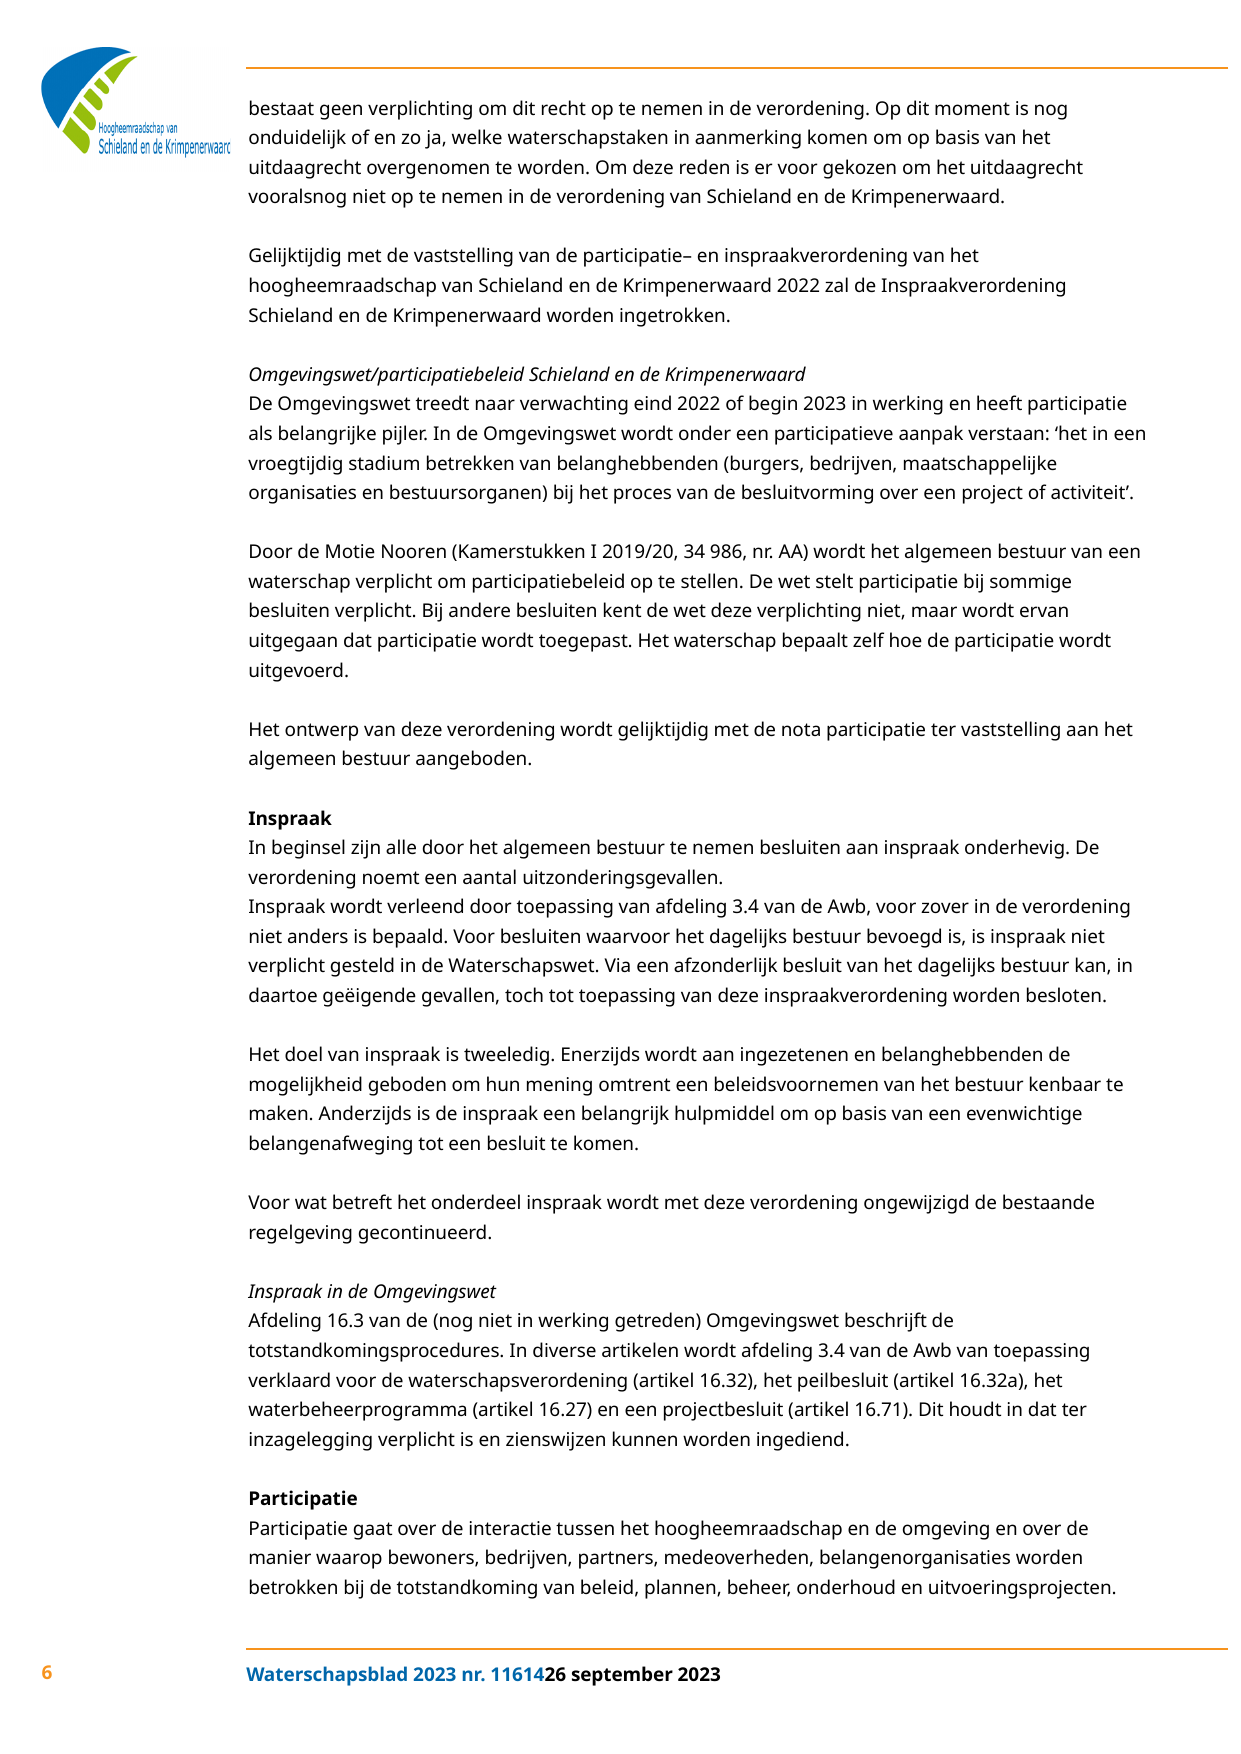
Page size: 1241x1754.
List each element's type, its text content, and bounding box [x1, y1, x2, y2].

text Door de Motie Nooren (Kamerstukken I 2019/20, 34 986, nr. AA) wordt het algemeen bestuur van een waterschap verplicht om participatiebeleid op te stellen. De wet stelt participatie bij sommige besluiten verplicht. Bij andere besluiten kent de wet deze verplichting niet, maar wordt ervan uitgegaan dat participatie wordt toegepast. Het waterschap bepaalt zelf hoe de participatie wordt uitgevoerd. [248, 538, 1152, 683]
text Het doel van inspraak is tweeledig. Enerzijds wordt aan ingezetenen en belanghebbenden de mogelijkheid geboden om hun mening omtrent een beleidsvoornemen van het bestuur kenbaar te maken. Anderzijds is de inspraak een belangrijk hulpmiddel om op basis van een evenwichtige belangenafweging tot een besluit te komen. [248, 1041, 1152, 1156]
text Participatie gaat over de interactie tussen het hoogheemraadschap en de omgeving en over de manier waarop bewoners, bedrijven, partners, medeoverheden, belangenorganisaties worden betrokken bij de totstandkoming van beleid, plannen, beheer, onderhoud en uitvoeringsprojecten. [248, 1515, 1152, 1600]
text De Omgevingswet treedt naar verwachting eind 2022 of begin 2023 in werking en heeft participatie als belangrijke pijler. In de Omgevingswet wordt onder een participatieve aanpak verstaan: ‘het in een vroegtijdig stadium betrekken van belanghebbenden (burgers, bedrijven, maatschappelijke organisaties en bestuursorganen) bij het proces van de besluitvorming over een project of activiteit’. [248, 391, 1152, 505]
text Het ontwerp van deze verordening wordt gelijktijdig met de nota participatie ter vaststelling aan het algemeen bestuur aangeboden. [248, 716, 1152, 771]
picture [41, 47, 231, 172]
text Participatie [248, 1485, 1152, 1511]
text Gelijktijdig met de vaststelling van de participatie– en inspraakverordening van het hoogheemraadschap van Schieland en de Krimpenerwaard 2022 zal de Inspraakverordening Schieland en de Krimpenerwaard worden ingetrokken. [248, 243, 1152, 328]
text Omgevingswet/participatiebeleid Schieland en de Krimpenerwaard [248, 361, 1152, 387]
text Inspraak in de Omgevingswet [248, 1278, 1152, 1304]
text Afdeling 16.3 van de (nog niet in werking getreden) Omgevingswet beschrijft de totstandkomingsprocedures. In diverse artikelen wordt afdeling 3.4 van de Awb van toepassing verklaard voor de waterschapsverordening (artikel 16.32), het peilbesluit (artikel 16.32a), het waterbeheerprogramma (artikel 16.27) en een projectbesluit (artikel 16.71). Dit houdt in dat ter inzagelegging verplicht is en zienswijzen kunnen worden ingediend. [248, 1308, 1152, 1452]
text bestaat geen verplichting om dit recht op te nemen in de verordening. Op dit moment is nog onduidelijk of en zo ja, welke waterschapstaken in aanmerking komen om op basis van het uitdaagrecht overgenomen te worden. Om deze reden is er voor gekozen om het uitdaagrecht vooralsnog niet op te nemen in de verordening van Schieland en de Krimpenerwaard. [248, 95, 1152, 209]
text Voor wat betreft het onderdeel inspraak wordt met deze verordening ongewijzigd de bestaande regelgeving gecontinueerd. [248, 1189, 1152, 1245]
text In beginsel zijn alle door het algemeen bestuur te nemen besluiten aan inspraak onderhevig. De verordening noemt een aantal uitzonderingsgevallen. [248, 834, 1152, 890]
text Inspraak [248, 805, 1152, 831]
text Inspraak wordt verleend door toepassing van afdeling 3.4 van de Awb, voor zover in de verordening niet anders is bepaald. Voor besluiten waarvoor het dagelijks bestuur bevoegd is, is inspraak niet verplicht gesteld in de Waterschapswet. Via een afzonderlijk besluit van het dagelijks bestuur kan, in daartoe geëigende gevallen, toch tot toepassing van deze inspraakverordening worden besloten. [248, 893, 1152, 1008]
